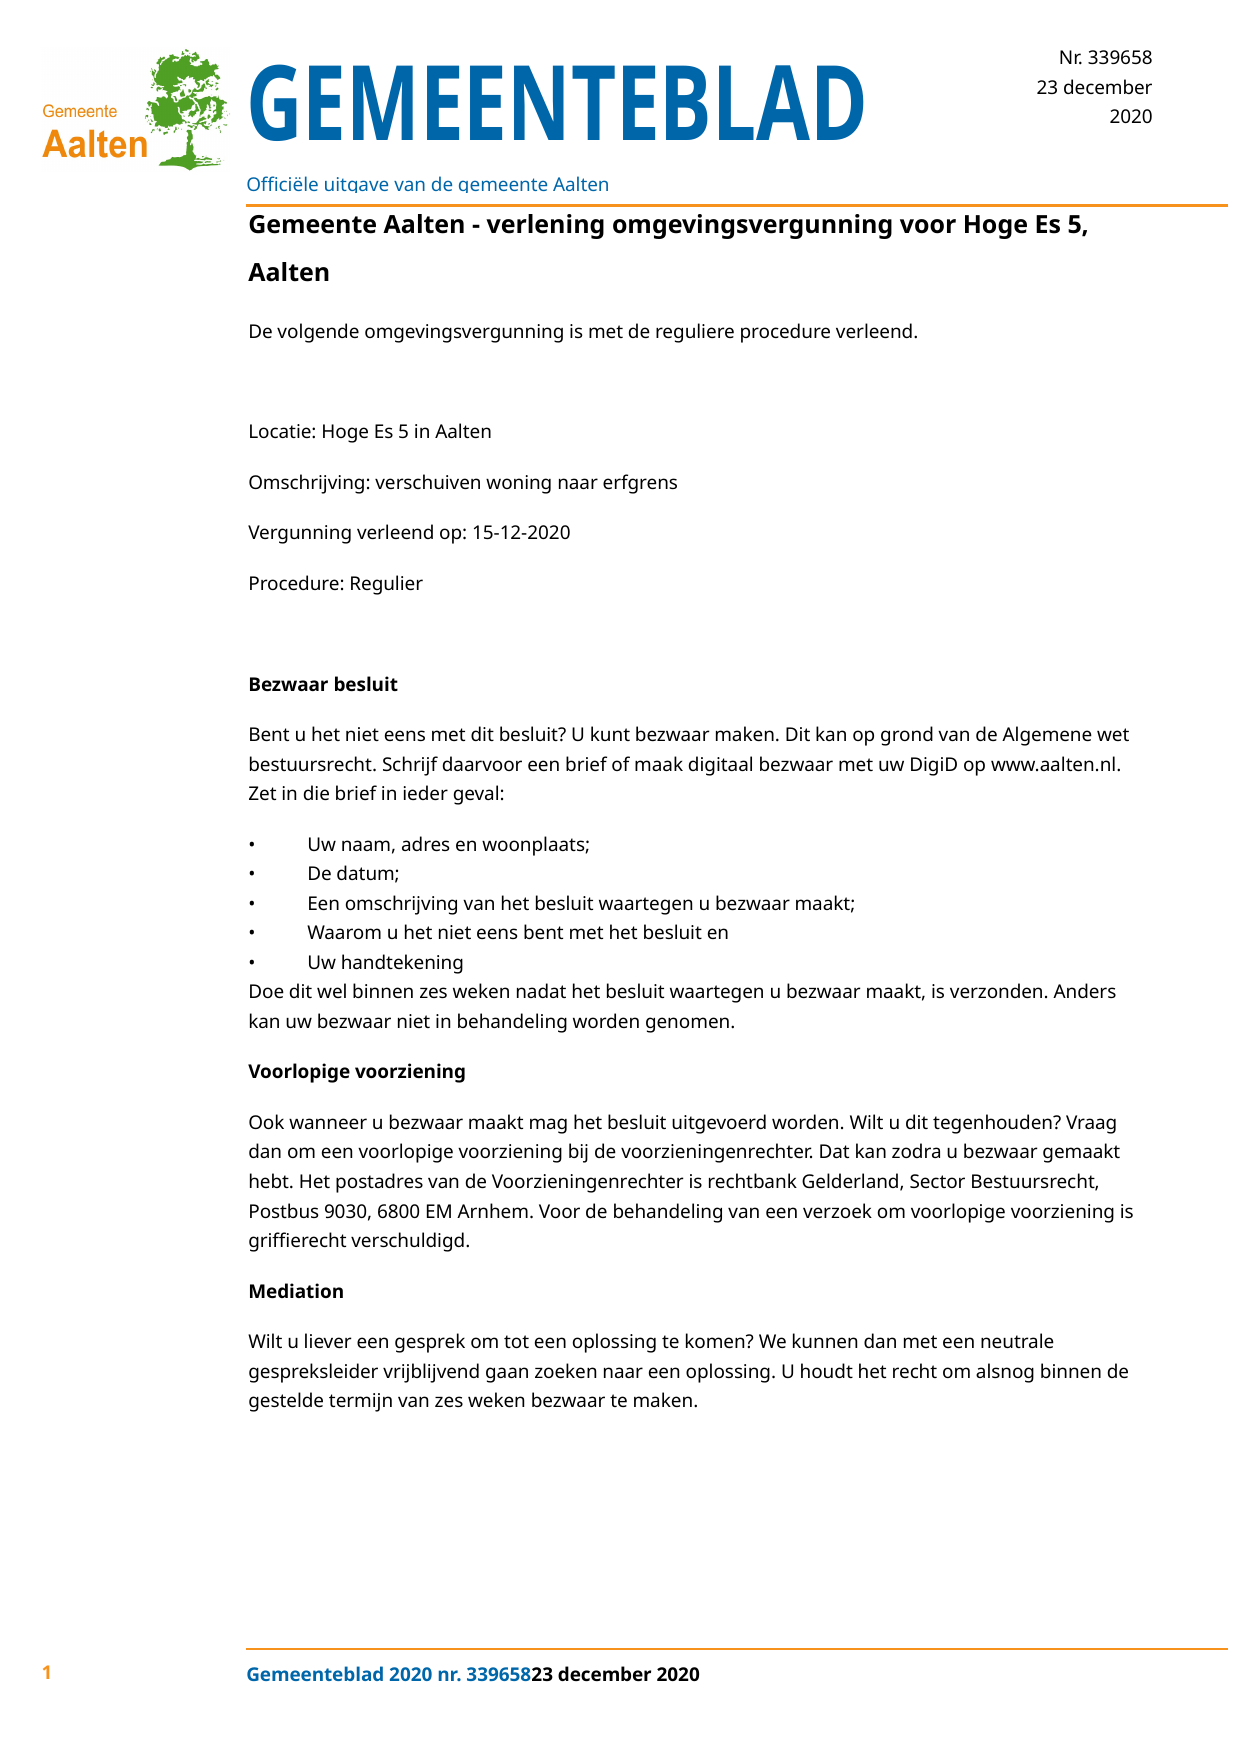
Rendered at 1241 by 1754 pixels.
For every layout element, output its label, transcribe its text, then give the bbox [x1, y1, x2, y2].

text De volgende omgevingsvergunning is met de reguliere procedure verleend. [248, 318, 1152, 344]
text Voorlopige voorziening [248, 1059, 1152, 1084]
text Bent u het niet eens met dit besluit? U kunt bezwaar maken. Dit kan op grond van de Algemene wet bestuursrecht. Schrijf daarvoor een brief of maak digitaal bezwaar met uw DigiD op www.aalten.nl. Zet in die brief in ieder geval: [248, 721, 1152, 806]
list Een omschrijving van het besluit waartegen u bezwaar maakt; [248, 890, 1152, 916]
text Gemeente Aalten - verlening omgevingsvergunning voor Hoge Es 5, Aalten [248, 207, 1152, 288]
list De datum; [248, 860, 1152, 886]
text Procedure: Regulier [248, 570, 1152, 596]
picture [41, 47, 231, 172]
list Uw naam, adres en woonplaats; [248, 831, 1152, 857]
text Omschrijving: verschuiven woning naar erfgrens [248, 469, 1152, 495]
text Vergunning verleend op: 15-12-2020 [248, 519, 1152, 545]
list Waarom u het niet eens bent met het besluit en [248, 919, 1152, 945]
list Uw handtekening [248, 949, 1152, 975]
text Bezwaar besluit [248, 671, 1152, 697]
text Ook wanneer u bezwaar maakt mag het besluit uitgevoerd worden. Wilt u dit tegenhouden? Vraag dan om een voorlopige voorziening bij de voorzieningenrechter. Dat kan zodra u bezwaar gemaakt hebt. Het postadres van de Voorzieningenrechter is rechtbank Gelderland, Sector Bestuursrecht, Postbus 9030, 6800 EM Arnhem. Voor de behandeling van een verzoek om voorlopige voorziening is griffierecht verschuldigd. [248, 1109, 1152, 1253]
text Doe dit wel binnen zes weken nadat het besluit waartegen u bezwaar maakt, is verzonden. Anders kan uw bezwaar niet in behandeling worden genomen. [248, 979, 1152, 1034]
text Wilt u liever een gesprek om tot een oplossing te komen? We kunnen dan met een neutrale gespreksleider vrijblijvend gaan zoeken naar een oplossing. U houdt het recht om alsnog binnen de gestelde termijn van zes weken bezwaar te maken. [248, 1328, 1152, 1413]
text Mediation [248, 1278, 1152, 1304]
text Locatie: Hoge Es 5 in Aalten [248, 419, 1152, 444]
